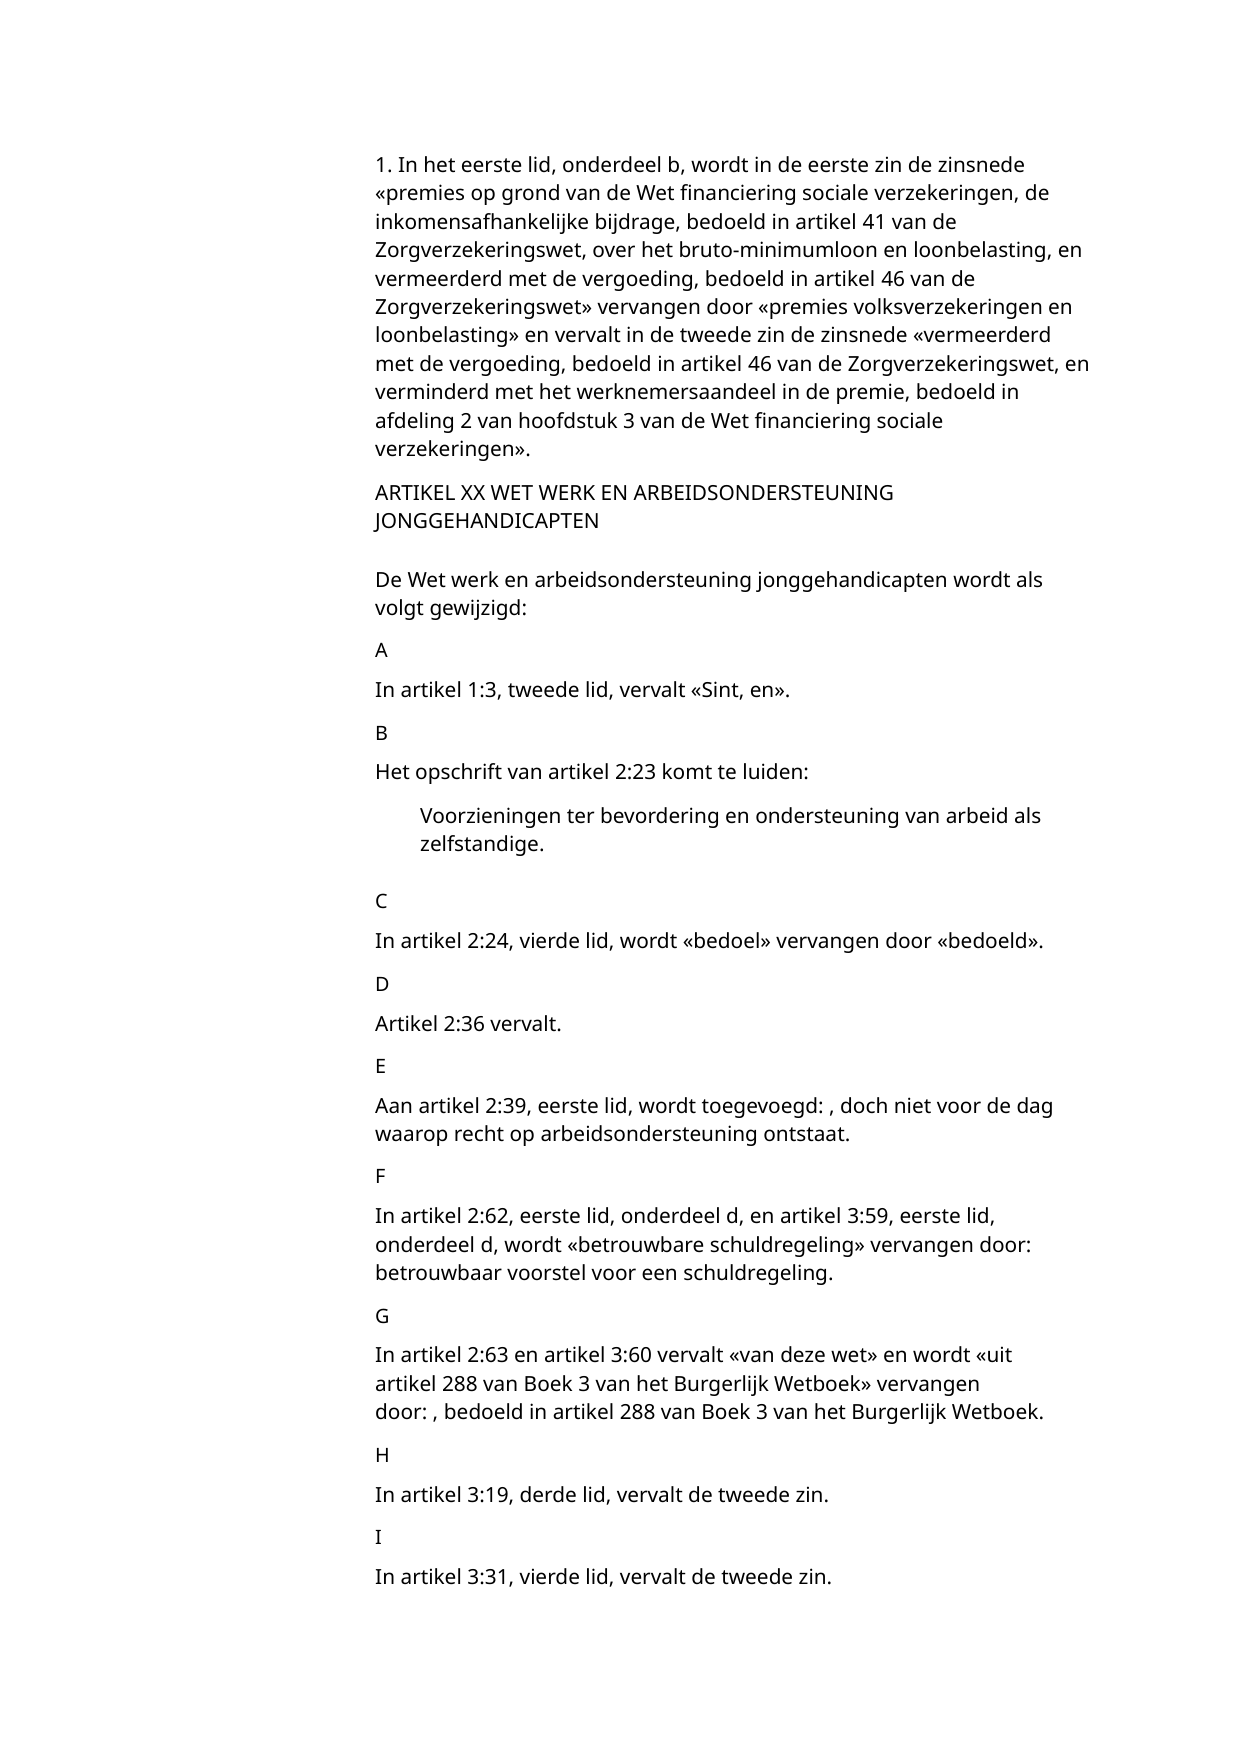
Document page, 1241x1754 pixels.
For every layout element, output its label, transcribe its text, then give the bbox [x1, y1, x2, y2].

text In artikel 1:3, tweede lid, vervalt «Sint, en». [375, 675, 1090, 704]
text In artikel 2:24, vierde lid, wordt «bedoel» vervangen door «bedoeld». [375, 927, 1090, 955]
text B [375, 719, 1090, 746]
text H [375, 1441, 1090, 1468]
text Het opschrift van artikel 2:23 komt te luiden: [375, 757, 1090, 786]
text Aan artikel 2:39, eerste lid, wordt toegevoegd: , doch niet voor de dag waarop recht op arbeidsondersteuning ontstaat. [375, 1091, 1090, 1148]
text Voorzieningen ter bevordering en ondersteuning van arbeid als zelfstandige. [420, 801, 1090, 858]
text D [375, 970, 1090, 997]
text C [375, 888, 1090, 915]
text In artikel 3:19, derde lid, vervalt de tweede zin. [375, 1480, 1090, 1508]
text In artikel 2:62, eerste lid, onderdeel d, en artikel 3:59, eerste lid, onderdeel d, wordt «betrouwbare schuldregeling» vervangen door: betrouwbaar voorstel voor een schuldregeling. [375, 1202, 1090, 1287]
text 1. In het eerste lid, onderdeel b, wordt in de eerste zin de zinsnede «premies op grond van de Wet financiering sociale verzekeringen, de inkomensafhankelijke bijdrage, bedoeld in artikel 41 van de Zorgverzekeringswet, over het bruto-minimumloon en loonbelasting, en vermeerderd met de vergoeding, bedoeld in artikel 46 van de Zorgverzekeringswet» vervangen door «premies volksverzekeringen en loonbelasting» en vervalt in de tweede zin de zinsnede «vermeerderd met de vergoeding, bedoeld in artikel 46 van de Zorgverzekeringswet, en verminderd met het werknemersaandeel in de premie, bedoeld in afdeling 2 van hoofdstuk 3 van de Wet financiering sociale verzekeringen». [375, 150, 1090, 463]
text G [375, 1302, 1090, 1329]
text E [375, 1052, 1090, 1079]
text In artikel 2:63 en artikel 3:60 vervalt «van deze wet» en wordt «uit artikel 288 van Boek 3 van het Burgerlijk Wetboek» vervangen door: , bedoeld in artikel 288 van Boek 3 van het Burgerlijk Wetboek. [375, 1341, 1090, 1426]
text F [375, 1163, 1090, 1190]
text A [375, 637, 1090, 663]
text In artikel 3:31, vierde lid, vervalt de tweede zin. [375, 1562, 1090, 1590]
text De Wet werk en arbeidsondersteuning jonggehandicapten wordt als volgt gewijzigd: [375, 565, 1090, 622]
text Artikel 2:36 vervalt. [375, 1009, 1090, 1037]
subtitle ARTIKEL XX WET WERK EN ARBEIDSONDERSTEUNING JONGGEHANDICAPTEN [375, 478, 1090, 535]
text I [375, 1523, 1090, 1550]
